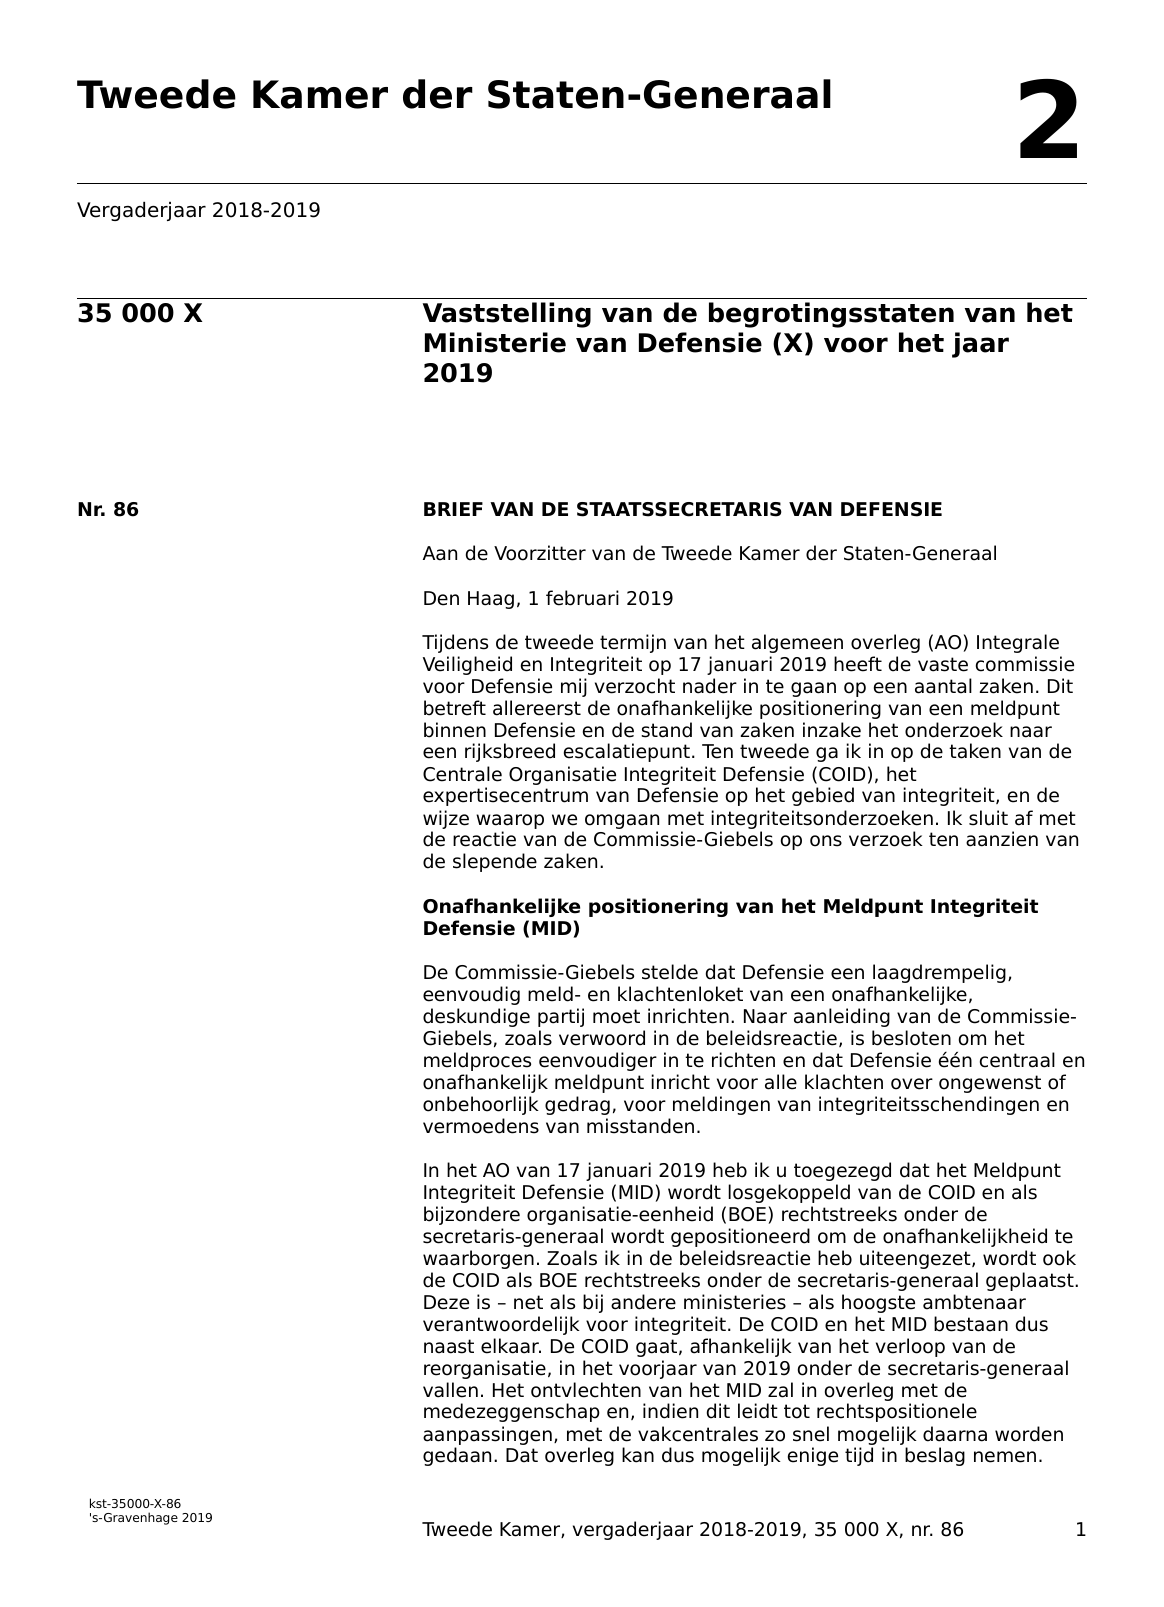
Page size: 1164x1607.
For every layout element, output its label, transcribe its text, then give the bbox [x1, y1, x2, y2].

text De Commissie-Giebels stelde dat Defensie een laagdrempelig, eenvoudig meld- en klachtenloket van een onafhankelijke, deskundige partij moet inrichten. Naar aanleiding van de Commissie-Giebels, zoals verwoord in de beleidsreactie, is besloten om het meldproces eenvoudiger in te richten en dat Defensie één centraal en onafhankelijk meldpunt inricht voor alle klachten over ongewenst of onbehoorlijk gedrag, voor meldingen van integriteitsschendingen en vermoedens van misstanden. [422, 962, 1087, 1137]
table_cell Vergaderjaar 2018-2019 [77, 184, 1087, 298]
text kst-35000-X-86 [88, 1497, 323, 1511]
table_header 2 [886, 59, 1087, 183]
text 's-Gravenhage 2019 [88, 1511, 323, 1525]
text Aan de Voorzitter van de Tweede Kamer der Staten-Generaal [422, 543, 1087, 565]
text Den Haag, 1 februari 2019 [422, 587, 1087, 609]
subtitle Onafhankelijke positionering van het Meldpunt Integriteit Defensie (MID) [422, 896, 1087, 939]
text Tijdens de tweede termijn van het algemeen overleg (AO) Integrale Veiligheid en Integriteit op 17 januari 2019 heeft de vaste commissie voor Defensie mij verzocht nader in te gaan op een aantal zaken. Dit betreft allereerst de onafhankelijke positionering van een meldpunt binnen Defensie en de stand van zaken inzake het onderzoek naar een rijksbreed escalatiepunt. Ten tweede ga ik in op de taken van de Centrale Organisatie Integriteit Defensie (COID), het expertisecentrum van Defensie op het gebied van integriteit, en de wijze waarop we omgaan met integriteitsonderzoeken. Ik sluit af met de reactie van de Commissie-Giebels op ons verzoek ten aanzien van de slepende zaken. [422, 632, 1087, 873]
subtitle 35 000 X Vaststelling van de begrotingsstaten van het Ministerie van Defensie (X) voor het jaar 2019 [77, 299, 1087, 388]
text In het AO van 17 januari 2019 heb ik u toegezegd dat het Meldpunt Integriteit Defensie (MID) wordt losgekoppeld van de COID en als bijzondere organisatie-eenheid (BOE) rechtstreeks onder de secretaris-generaal wordt gepositioneerd om de onafhankelijkheid te waarborgen. Zoals ik in de beleidsreactie heb uiteengezet, wordt ook de COID als BOE rechtstreeks onder de secretaris-generaal geplaatst. Deze is – net als bij andere ministeries – als hoogste ambtenaar verantwoordelijk voor integriteit. De COID en het MID bestaan dus naast elkaar. De COID gaat, afhankelijk van het verloop van de reorganisatie, in het voorjaar van 2019 onder de secretaris-generaal vallen. Het ontvlechten van het MID zal in overleg met de medezeggenschap en, indien dit leidt tot rechtspositionele aanpassingen, met de vakcentrales zo snel mogelijk daarna worden gedaan. Dat overleg kan dus mogelijk enige tijd in beslag nemen. [422, 1160, 1087, 1467]
subtitle Nr. 86 BRIEF VAN DE STAATSSECRETARIS VAN DEFENSIE [77, 499, 1087, 521]
table_header Tweede Kamer der Staten-Generaal [77, 59, 886, 183]
